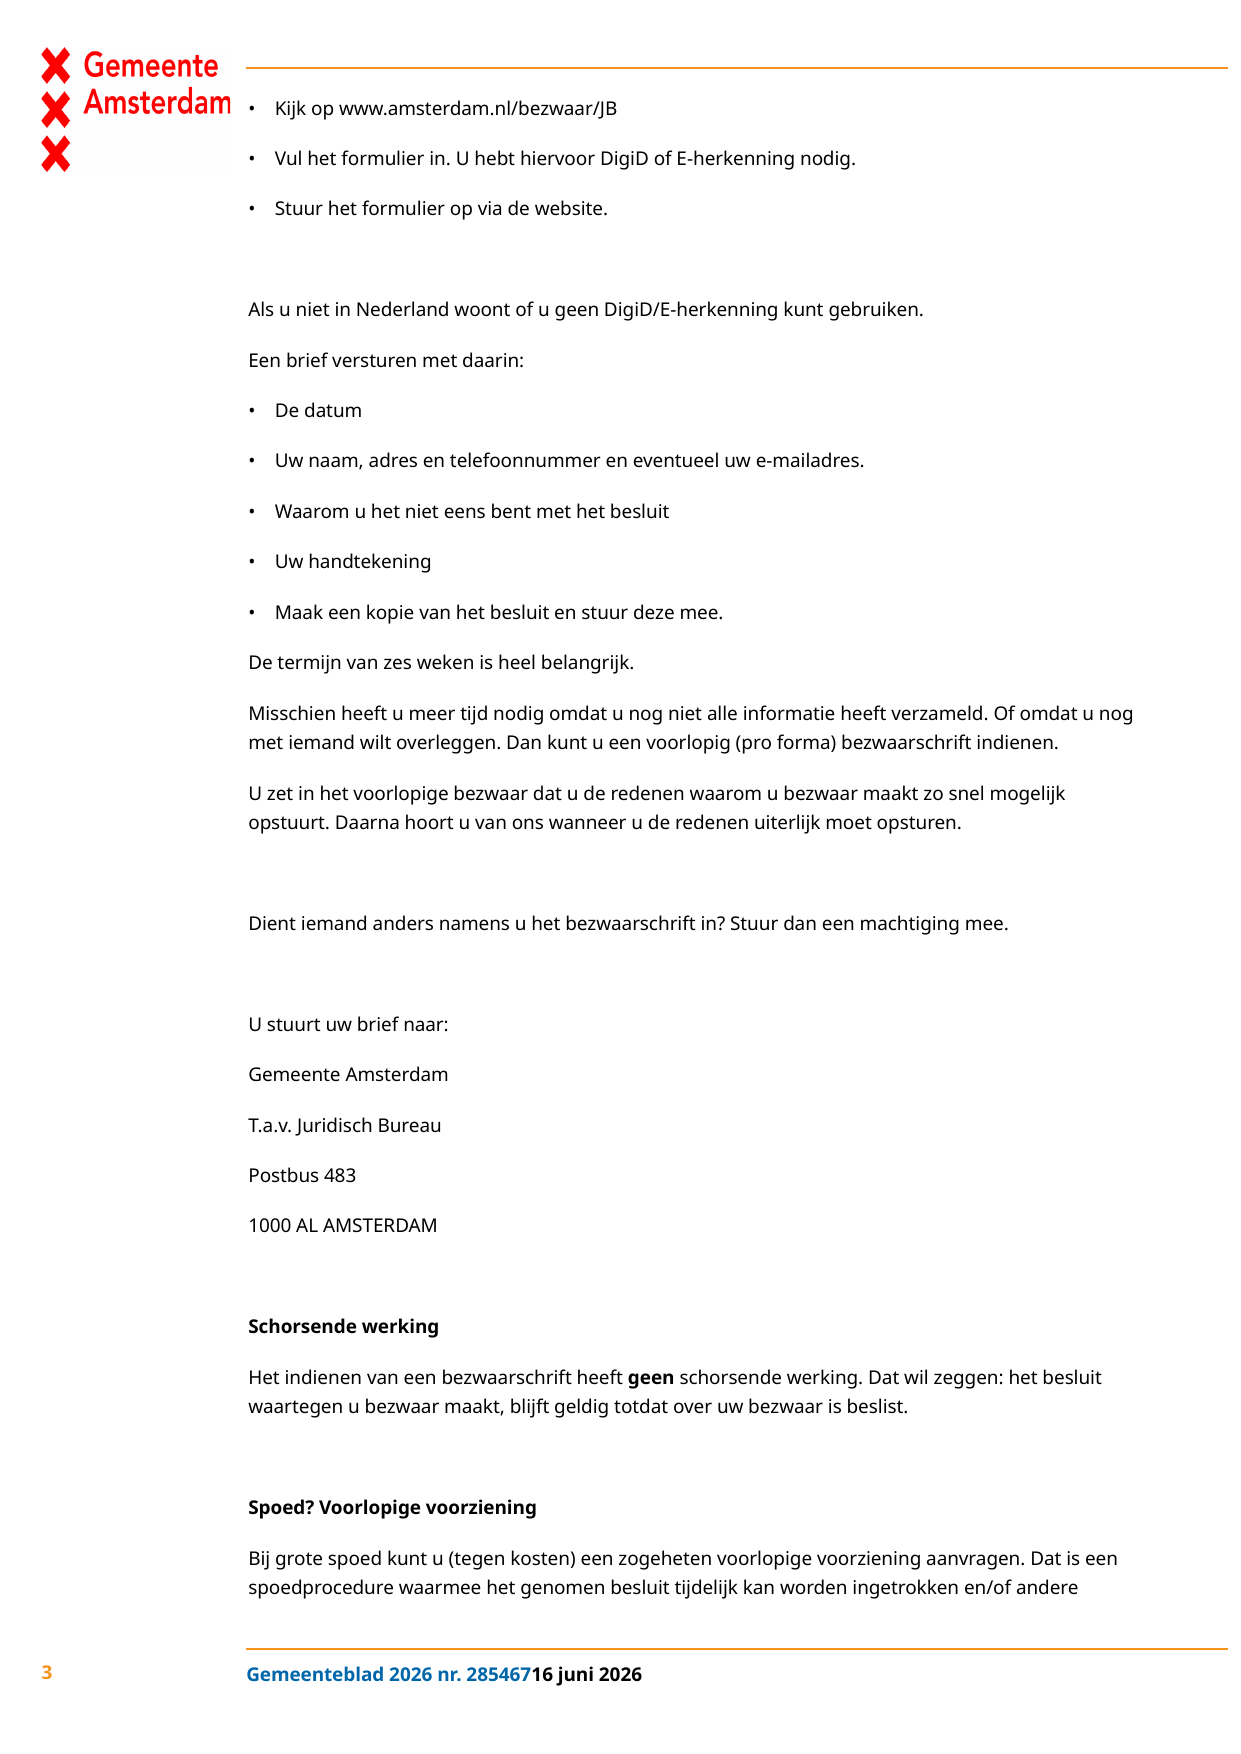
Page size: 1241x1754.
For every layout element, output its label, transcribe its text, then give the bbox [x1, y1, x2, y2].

text Spoed? Voorlopige voorziening [248, 1494, 1152, 1520]
text U stuurt uw brief naar: [248, 1011, 1152, 1037]
text Gemeente Amsterdam [248, 1061, 1152, 1087]
text Dient iemand anders namens u het bezwaarschrift in? Stuur dan een machtiging mee. [248, 910, 1152, 936]
text • De datum [248, 397, 1152, 423]
text • Maak een kopie van het besluit en stuur deze mee. [248, 599, 1152, 625]
text • Uw handtekening [248, 548, 1152, 574]
text Als u niet in Nederland woont of u geen DigiD/E-herkenning kunt gebruiken. [248, 296, 1152, 322]
text • Stuur het formulier op via de website. [248, 196, 1152, 221]
text De termijn van zes weken is heel belangrijk. [248, 649, 1152, 675]
text • Kijk op www.amsterdam.nl/bezwaar/JB [248, 95, 1152, 121]
text • Uw naam, adres en telefoonnummer en eventueel uw e-mailadres. [248, 448, 1152, 473]
text Het indienen van een bezwaarschrift heeft geen schorsende werking. Dat wil zeggen: het besluit waartegen u bezwaar maakt, blijft geldig totdat over uw bezwaar is beslist. [248, 1364, 1152, 1419]
text Misschien heeft u meer tijd nodig omdat u nog niet alle informatie heeft verzameld. Of omdat u nog met iemand wilt overleggen. Dan kunt u een voorlopig (pro forma) bezwaarschrift indienen. [248, 700, 1152, 755]
text 1000 AL AMSTERDAM [248, 1213, 1152, 1238]
text Schorsende werking [248, 1313, 1152, 1339]
text • Vul het formulier in. U hebt hiervoor DigiD of E-herkenning nodig. [248, 145, 1152, 171]
text Bij grote spoed kunt u (tegen kosten) een zogeheten voorlopige voorziening aanvragen. Dat is een spoedprocedure waarmee het genomen besluit tijdelijk kan worden ingetrokken en/of andere [248, 1545, 1152, 1600]
text T.a.v. Juridisch Bureau [248, 1112, 1152, 1138]
picture [41, 47, 231, 172]
text U zet in het voorlopige bezwaar dat u de redenen waarom u bezwaar maakt zo snel mogelijk opstuurt. Daarna hoort u van ons wanneer u de redenen uiterlijk moet opsturen. [248, 780, 1152, 835]
text • Waarom u het niet eens bent met het besluit [248, 498, 1152, 524]
text Een brief versturen met daarin: [248, 347, 1152, 373]
text Postbus 483 [248, 1162, 1152, 1188]
